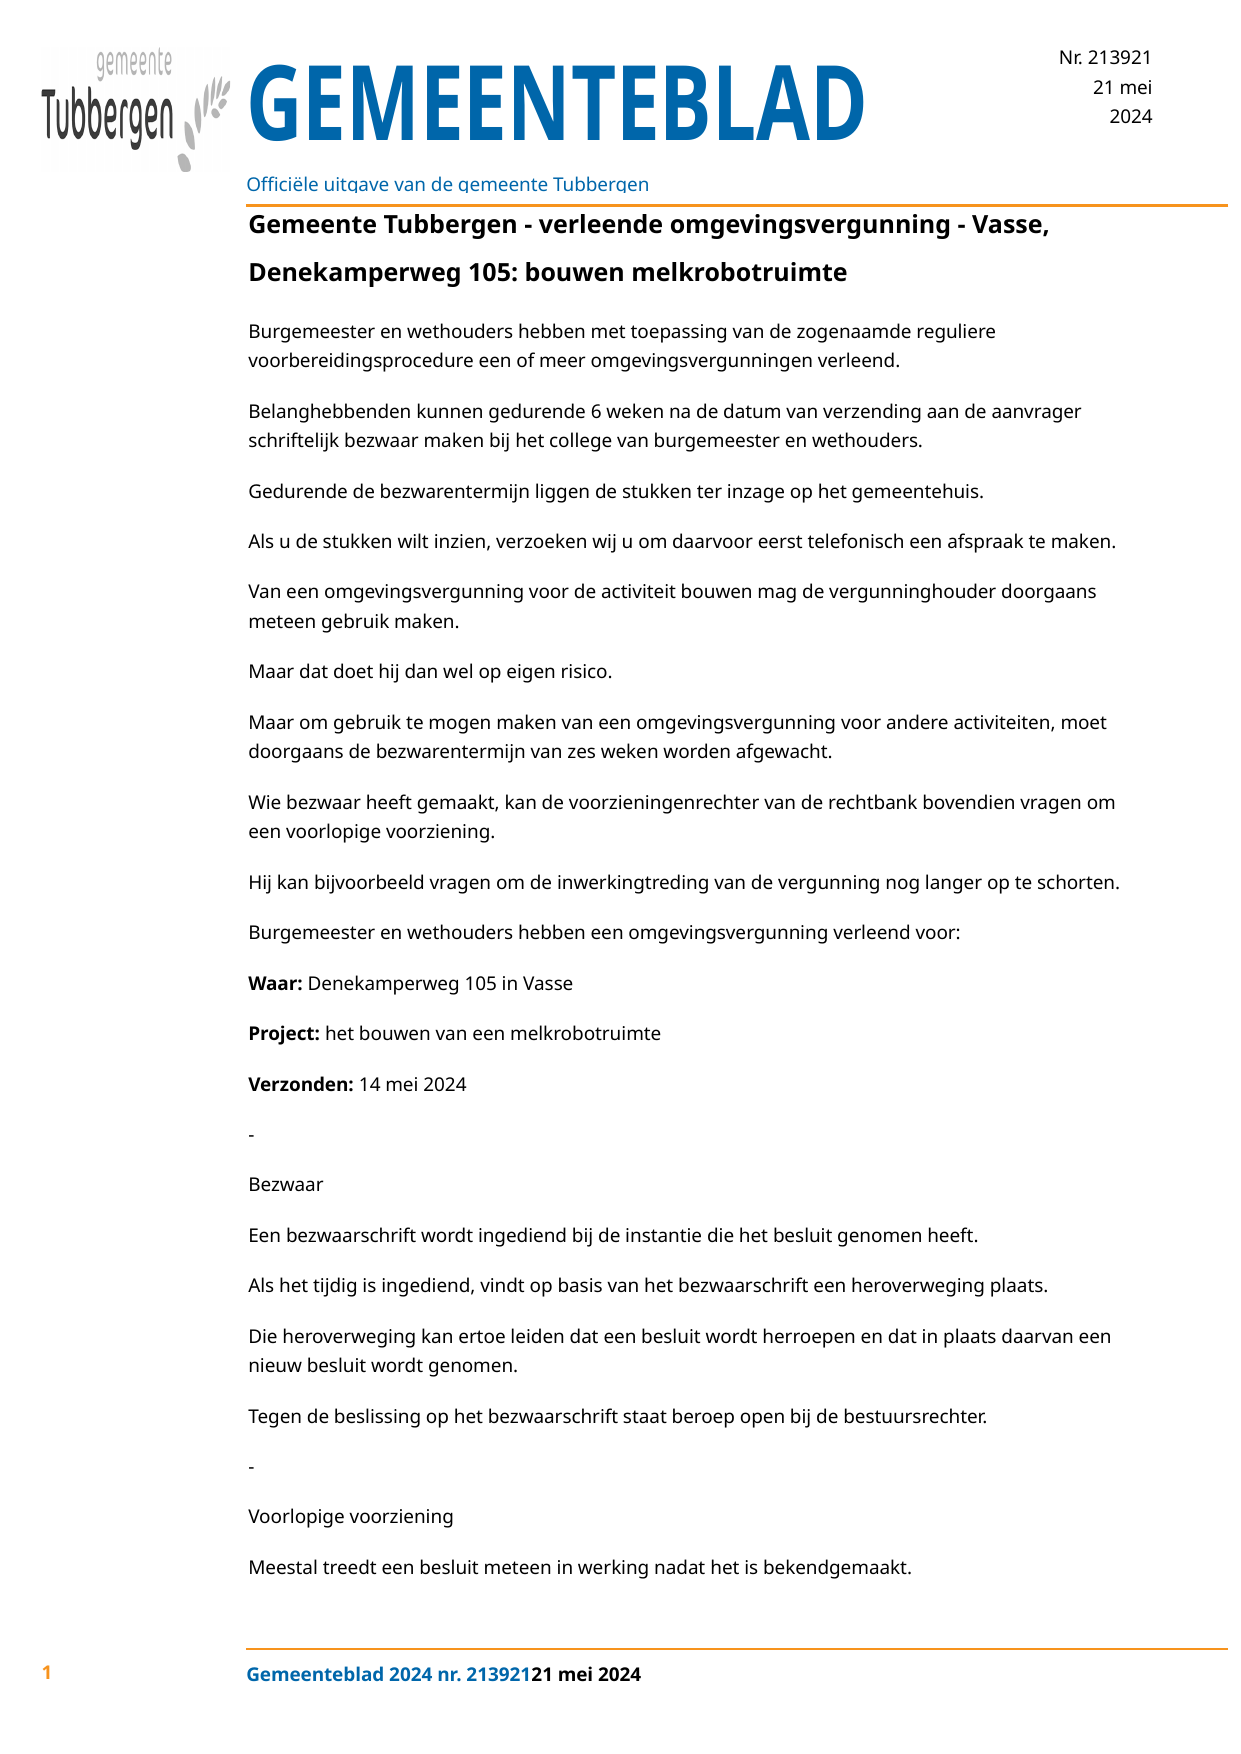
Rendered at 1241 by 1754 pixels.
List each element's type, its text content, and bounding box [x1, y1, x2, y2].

text Tegen de beslissing op het bezwaarschrift staat beroep open bij de bestuursrechter. [248, 1403, 1152, 1429]
text Gedurende de bezwarentermijn liggen de stukken ter inzage op het gemeentehuis. [248, 478, 1152, 504]
text Maar om gebruik te mogen maken van een omgevingsvergunning voor andere activiteiten, moet doorgaans de bezwarentermijn van zes weken worden afgewacht. [248, 709, 1152, 764]
text Belanghebbenden kunnen gedurende 6 weken na de datum van verzending aan de aanvrager schriftelijk bezwaar maken bij het college van burgemeester en wethouders. [248, 398, 1152, 453]
text Meestal treedt een besluit meteen in werking nadat het is bekendgemaakt. [248, 1554, 1152, 1580]
text Maar dat doet hij dan wel op eigen risico. [248, 659, 1152, 684]
text Gemeente Tubbergen - verleende omgevingsvergunning - Vasse, Denekamperweg 105: bouwen melkrobotruimte [248, 207, 1152, 288]
text - [248, 1453, 1152, 1479]
text Die heroverweging kan ertoe leiden dat een besluit wordt herroepen en dat in plaats daarvan een nieuw besluit wordt genomen. [248, 1323, 1152, 1378]
text Bezwaar [248, 1172, 1152, 1197]
text Waar: Denekamperweg 105 in Vasse [248, 970, 1152, 996]
picture [41, 47, 231, 172]
text Als u de stukken wilt inzien, verzoeken wij u om daarvoor eerst telefonisch een afspraak te maken. [248, 528, 1152, 554]
text - [248, 1121, 1152, 1147]
text Project: het bouwen van een melkrobotruimte [248, 1020, 1152, 1046]
text Voorlopige voorziening [248, 1504, 1152, 1529]
text Burgemeester en wethouders hebben een omgevingsvergunning verleend voor: [248, 919, 1152, 945]
text Verzonden: 14 mei 2024 [248, 1071, 1152, 1097]
text Van een omgevingsvergunning voor de activiteit bouwen mag de vergunninghouder doorgaans meteen gebruik maken. [248, 579, 1152, 634]
text Een bezwaarschrift wordt ingediend bij de instantie die het besluit genomen heeft. [248, 1222, 1152, 1248]
text Burgemeester en wethouders hebben met toepassing van de zogenaamde reguliere voorbereidingsprocedure een of meer omgevingsvergunningen verleend. [248, 318, 1152, 373]
text Als het tijdig is ingediend, vindt op basis van het bezwaarschrift een heroverweging plaats. [248, 1272, 1152, 1298]
text Wie bezwaar heeft gemaakt, kan de voorzieningenrechter van de rechtbank bovendien vragen om een voorlopige voorziening. [248, 789, 1152, 844]
text Hij kan bijvoorbeeld vragen om de inwerkingtreding van de vergunning nog langer op te schorten. [248, 869, 1152, 895]
